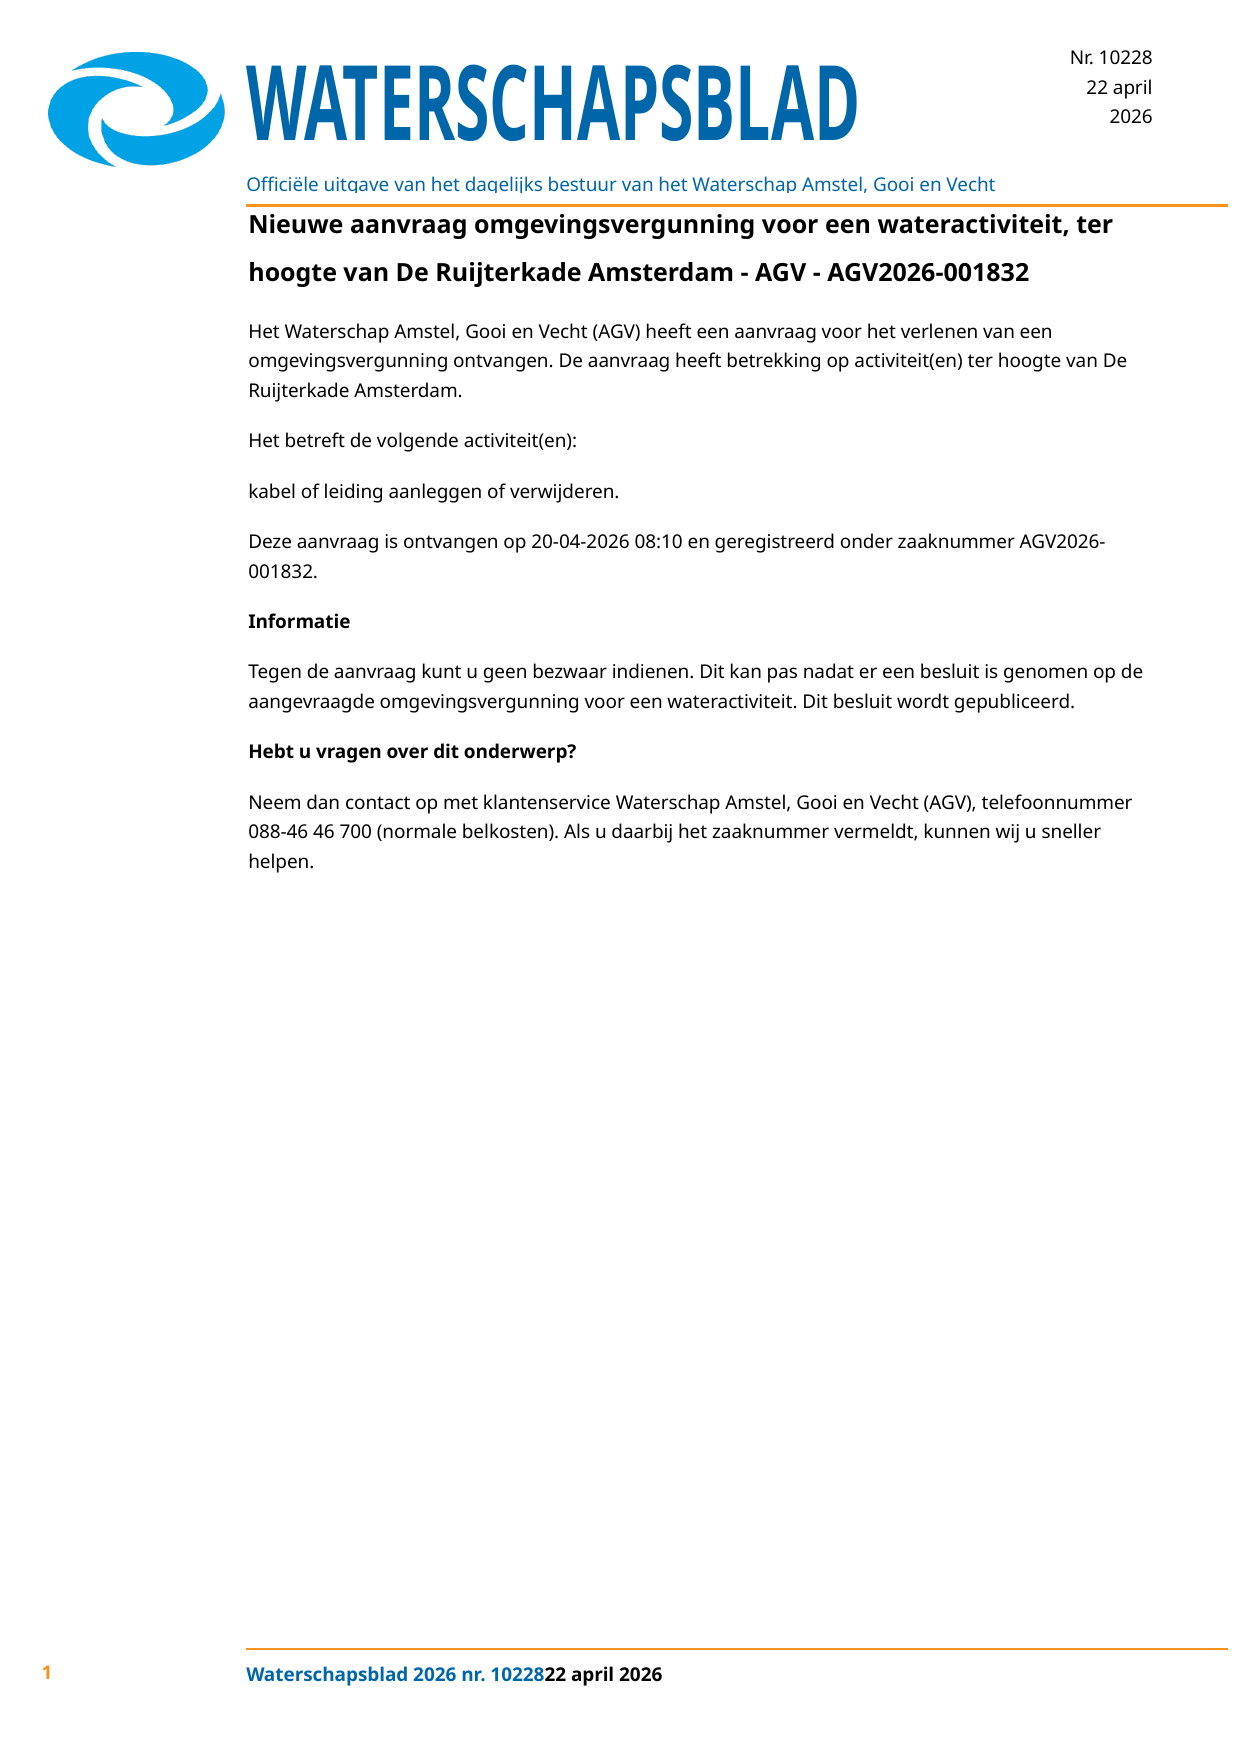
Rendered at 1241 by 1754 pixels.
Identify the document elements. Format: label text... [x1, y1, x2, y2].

text Nieuwe aanvraag omgevingsvergunning voor een wateractiviteit, ter hoogte van De Ruijterkade Amsterdam - AGV - AGV2026-001832 [248, 207, 1152, 288]
picture [41, 47, 231, 172]
text kabel of leiding aanleggen of verwijderen. [248, 478, 1152, 504]
text Het Waterschap Amstel, Gooi en Vecht (AGV) heeft een aanvraag voor het verlenen van een omgevingsvergunning ontvangen. De aanvraag heeft betrekking op activiteit(en) ter hoogte van De Ruijterkade Amsterdam. [248, 318, 1152, 403]
text Tegen de aanvraag kunt u geen bezwaar indienen. Dit kan pas nadat er een besluit is genomen op de aangevraagde omgevingsvergunning voor een wateractiviteit. Dit besluit wordt gepubliceerd. [248, 659, 1152, 714]
text Deze aanvraag is ontvangen op 20-04-2026 08:10 en geregistreerd onder zaaknummer AGV2026-001832. [248, 528, 1152, 584]
text Neem dan contact op met klantenservice Waterschap Amstel, Gooi en Vecht (AGV), telefoonnummer 088-46 46 700 (normale belkosten). Als u daarbij het zaaknummer vermeldt, kunnen wij u sneller helpen. [248, 789, 1152, 874]
text Het betreft de volgende activiteit(en): [248, 427, 1152, 453]
text Informatie [248, 608, 1152, 634]
text Hebt u vragen over dit onderwerp? [248, 739, 1152, 764]
